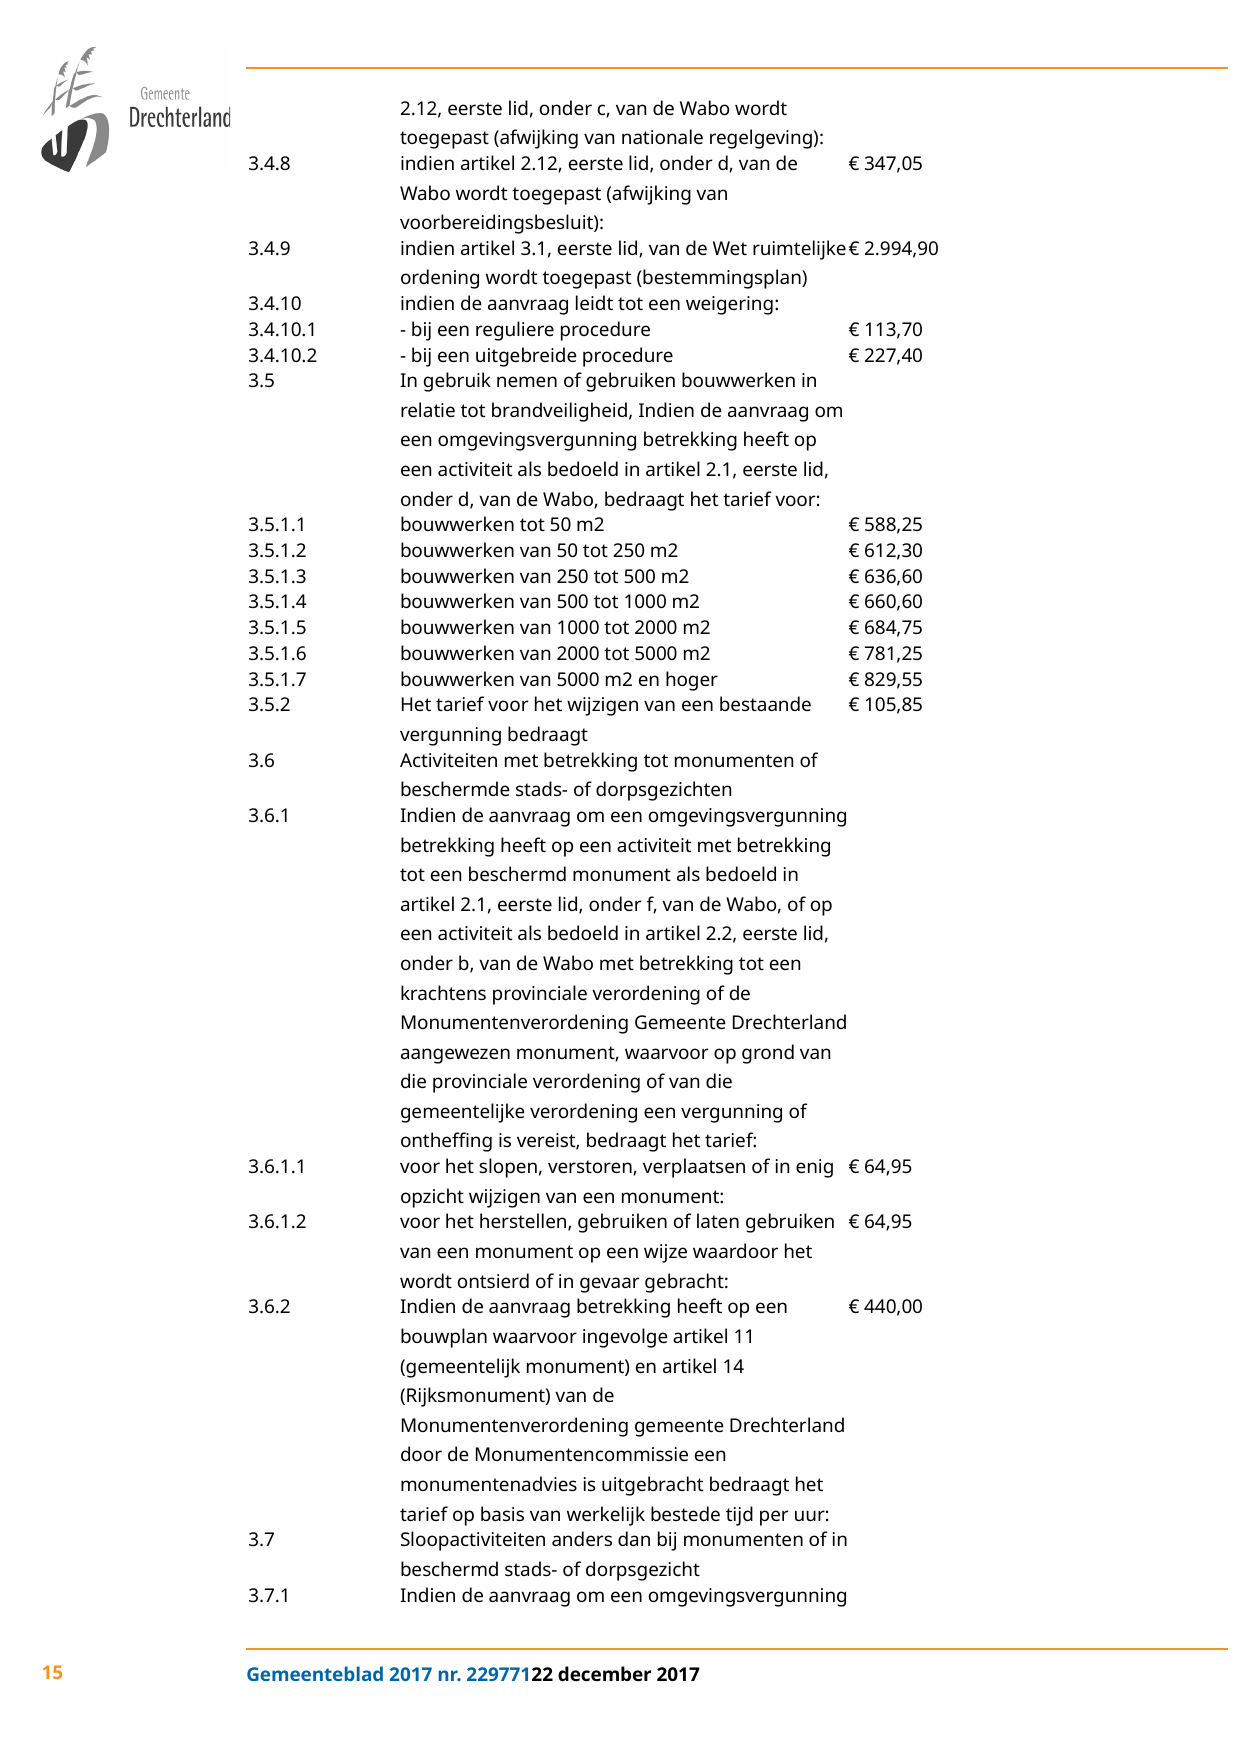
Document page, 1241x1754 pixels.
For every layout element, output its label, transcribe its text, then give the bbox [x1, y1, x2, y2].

table_cell € 684,75 [848, 615, 1000, 640]
table_cell [1000, 589, 1152, 614]
table_cell 3.5.1.7 [248, 666, 400, 692]
table_cell [848, 95, 1000, 150]
table_cell 3.4.10 [248, 290, 400, 316]
table_cell [1000, 150, 1152, 235]
table_cell Indien de aanvraag om een omgevingsvergunning betrekking heeft op een activiteit met betrekking tot een beschermd monument als bedoeld in artikel 2.1, eerste lid, onder f, van de Wabo, of op een activiteit als bedoeld in artikel 2.2, eerste lid, onder b, van de Wabo met betrekking tot een krachtens provinciale verordening of de Monumentenverordening Gemeente Drechterland aangewezen monument, waarvoor op grond van die provinciale verordening of van die gemeentelijke verordening een vergunning of ontheffing is vereist, bedraagt het tarief: [400, 802, 848, 1153]
table_cell bouwwerken van 1000 tot 2000 m2 [400, 615, 848, 640]
table_cell [848, 802, 1000, 1153]
table_cell - bij een reguliere procedure [400, 316, 848, 342]
table_cell [1000, 512, 1152, 537]
table_cell 3.5.1.5 [248, 615, 400, 640]
table_cell [1000, 666, 1152, 692]
table_cell € 64,95 [848, 1154, 1000, 1209]
table_cell [1000, 640, 1152, 666]
table_cell 3.5.1.1 [248, 512, 400, 537]
table_cell [1000, 95, 1152, 150]
table_cell 3.6.1.2 [248, 1209, 400, 1294]
table_cell indien artikel 3.1, eerste lid, van de Wet ruimtelijke ordening wordt toegepast (bestemmingsplan) [400, 235, 848, 290]
table_cell 2.12, eerste lid, onder c, van de Wabo wordt toegepast (afwijking van nationale regelgeving): [400, 95, 848, 150]
table_cell € 105,85 [848, 692, 1000, 747]
table_cell bouwwerken van 250 tot 500 m2 [400, 563, 848, 589]
table_cell 3.4.10.1 [248, 316, 400, 342]
table_cell 3.5.1.2 [248, 537, 400, 563]
table_cell [1000, 290, 1152, 316]
table_cell bouwwerken van 2000 tot 5000 m2 [400, 640, 848, 666]
table_cell [1000, 1209, 1152, 1294]
table_cell [1000, 563, 1152, 589]
table_cell [1000, 692, 1152, 747]
table_cell [1000, 1582, 1152, 1607]
table_cell indien artikel 2.12, eerste lid, onder d, van de Wabo wordt toegepast (afwijking van voorbereidingsbesluit): [400, 150, 848, 235]
table_cell € 2.994,90 [848, 235, 1000, 290]
table_cell € 64,95 [848, 1209, 1000, 1294]
table_cell 3.5 [248, 368, 400, 512]
table_cell € 440,00 [848, 1294, 1000, 1526]
table_cell 3.4.10.2 [248, 342, 400, 367]
table_cell [1000, 316, 1152, 342]
table_cell [1000, 1154, 1152, 1209]
table_cell Activiteiten met betrekking tot monumenten of beschermde stads- of dorpsgezichten [400, 747, 848, 802]
table_cell [1000, 747, 1152, 802]
table_cell € 829,55 [848, 666, 1000, 692]
table_cell € 113,70 [848, 316, 1000, 342]
table_cell 3.5.1.6 [248, 640, 400, 666]
table_cell € 781,25 [848, 640, 1000, 666]
table_cell voor het slopen, verstoren, verplaatsen of in enig opzicht wijzigen van een monument: [400, 1154, 848, 1209]
table_cell [1000, 342, 1152, 367]
table_cell In gebruik nemen of gebruiken bouwwerken in relatie tot brandveiligheid, Indien de aanvraag om een omgevingsvergunning betrekking heeft op een activiteit als bedoeld in artikel 2.1, eerste lid, onder d, van de Wabo, bedraagt het tarief voor: [400, 368, 848, 512]
table_cell [848, 1582, 1000, 1607]
table_cell [848, 747, 1000, 802]
table_cell 3.6 [248, 747, 400, 802]
table_cell [1000, 1294, 1152, 1526]
table_cell [848, 290, 1000, 316]
table_cell [1000, 537, 1152, 563]
table_cell 3.4.8 [248, 150, 400, 235]
table_cell 3.6.1 [248, 802, 400, 1153]
table_cell Het tarief voor het wijzigen van een bestaande vergunning bedraagt [400, 692, 848, 747]
table_cell [848, 368, 1000, 512]
table_cell Indien de aanvraag om een omgevingsvergunning [400, 1582, 848, 1607]
table_cell € 347,05 [848, 150, 1000, 235]
table_cell bouwwerken van 5000 m2 en hoger [400, 666, 848, 692]
table_cell 3.5.1.3 [248, 563, 400, 589]
table_cell [1000, 235, 1152, 290]
table_cell 3.6.2 [248, 1294, 400, 1526]
table_cell € 227,40 [848, 342, 1000, 367]
table_cell - bij een uitgebreide procedure [400, 342, 848, 367]
table_cell [848, 1526, 1000, 1582]
table_cell [1000, 615, 1152, 640]
table_cell Sloopactiviteiten anders dan bij monumenten of in beschermd stads- of dorpsgezicht [400, 1526, 848, 1582]
table_cell € 612,30 [848, 537, 1000, 563]
picture [41, 47, 231, 172]
table_cell bouwwerken tot 50 m2 [400, 512, 848, 537]
table_cell [1000, 802, 1152, 1153]
table_cell bouwwerken van 50 tot 250 m2 [400, 537, 848, 563]
table_cell € 660,60 [848, 589, 1000, 614]
table_cell [1000, 1526, 1152, 1582]
table_cell [1000, 368, 1152, 512]
table_cell 3.7 [248, 1526, 400, 1582]
table_cell 3.5.2 [248, 692, 400, 747]
table_cell voor het herstellen, gebruiken of laten gebruiken van een monument op een wijze waardoor het wordt ontsierd of in gevaar gebracht: [400, 1209, 848, 1294]
table_cell [248, 95, 400, 150]
table_cell indien de aanvraag leidt tot een weigering: [400, 290, 848, 316]
table_cell 3.5.1.4 [248, 589, 400, 614]
table_cell € 588,25 [848, 512, 1000, 537]
table_cell 3.6.1.1 [248, 1154, 400, 1209]
table_cell € 636,60 [848, 563, 1000, 589]
table_cell bouwwerken van 500 tot 1000 m2 [400, 589, 848, 614]
table_cell 3.7.1 [248, 1582, 400, 1607]
table_cell Indien de aanvraag betrekking heeft op een bouwplan waarvoor ingevolge artikel 11 (gemeentelijk monument) en artikel 14 (Rijksmonument) van de Monumentenverordening gemeente Drechterland door de Monumentencommissie een monumentenadvies is uitgebracht bedraagt het tarief op basis van werkelijk bestede tijd per uur: [400, 1294, 848, 1526]
table_cell 3.4.9 [248, 235, 400, 290]
